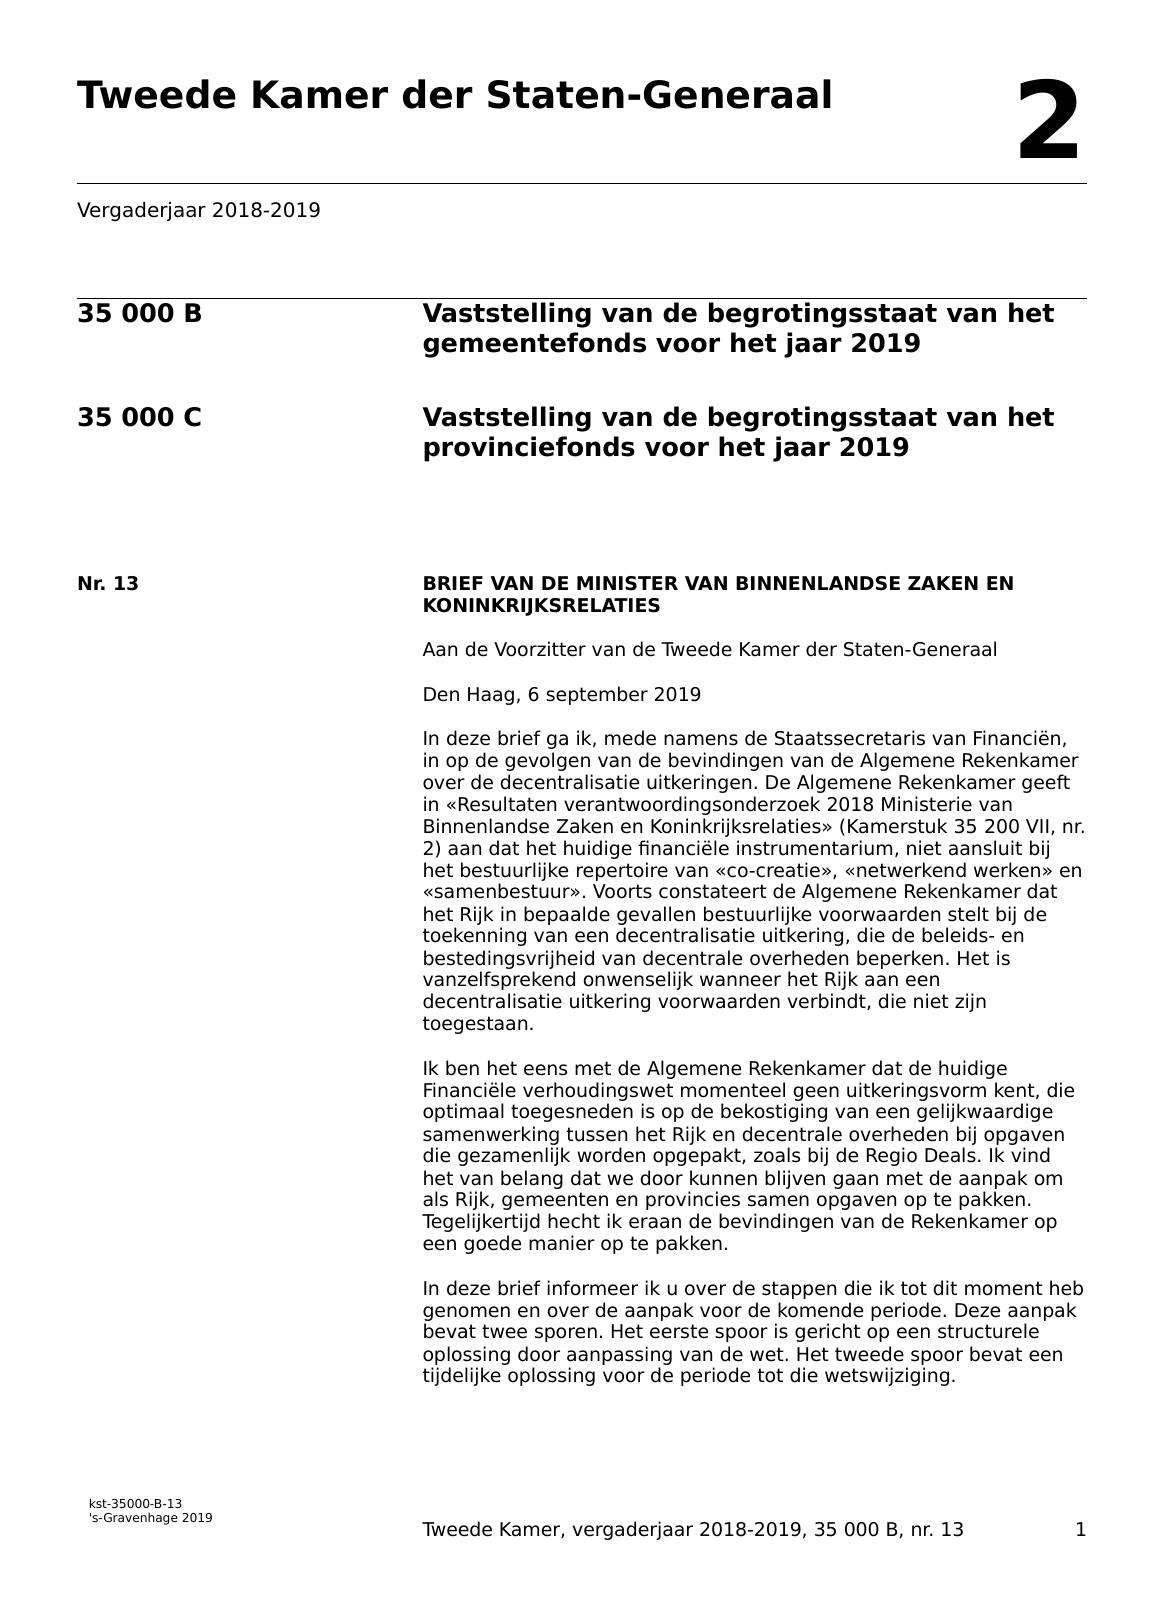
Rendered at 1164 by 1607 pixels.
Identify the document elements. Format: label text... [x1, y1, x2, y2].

text In deze brief informeer ik u over de stappen die ik tot dit moment heb genomen en over de aanpak voor de komende periode. Deze aanpak bevat twee sporen. Het eerste spoor is gericht op een structurele oplossing door aanpassing van de wet. Het tweede spoor bevat een tijdelijke oplossing voor de periode tot die wetswijziging. [422, 1277, 1087, 1387]
text 's-Gravenhage 2019 [88, 1511, 323, 1525]
text Aan de Voorzitter van de Tweede Kamer der Staten-Generaal [422, 639, 1087, 661]
subtitle 35 000 B Vaststelling van de begrotingsstaat van het gemeentefonds voor het jaar 2019 [77, 299, 1087, 358]
subtitle Nr. 13 BRIEF VAN DE MINISTER VAN BINNENLANDSE ZAKEN EN KONINKRIJKSRELATIES [77, 573, 1087, 617]
table_header 2 [886, 59, 1087, 183]
table_header Tweede Kamer der Staten-Generaal [77, 59, 886, 183]
table_cell Vergaderjaar 2018-2019 [77, 184, 1087, 298]
text kst-35000-B-13 [88, 1497, 323, 1511]
text Ik ben het eens met de Algemene Rekenkamer dat de huidige Financiële verhoudingswet momenteel geen uitkeringsvorm kent, die optimaal toegesneden is op de bekostiging van een gelijkwaardige samenwerking tussen het Rijk en decentrale overheden bij opgaven die gezamenlijk worden opgepakt, zoals bij de Regio Deals. Ik vind het van belang dat we door kunnen blijven gaan met de aanpak om als Rijk, gemeenten en provincies samen opgaven op te pakken. Tegelijkertijd hecht ik eraan de bevindingen van de Rekenkamer op een goede manier op te pakken. [422, 1057, 1087, 1255]
text In deze brief ga ik, mede namens de Staatssecretaris van Financiën, in op de gevolgen van de bevindingen van de Algemene Rekenkamer over de decentralisatie uitkeringen. De Algemene Rekenkamer geeft in «Resultaten verantwoordingsonderzoek 2018 Ministerie van Binnenlandse Zaken en Koninkrijksrelaties» (Kamerstuk 35 200 VII, nr. 2) aan dat het huidige financiële instrumentarium, niet aansluit bij het bestuurlijke repertoire van «co-creatie», «netwerkend werken» en «samenbestuur». Voorts constateert de Algemene Rekenkamer dat het Rijk in bepaalde gevallen bestuurlijke voorwaarden stelt bij de toekenning van een decentralisatie uitkering, die de beleids- en bestedingsvrijheid van decentrale overheden beperken. Het is vanzelfsprekend onwenselijk wanneer het Rijk aan een decentralisatie uitkering voorwaarden verbindt, die niet zijn toegestaan. [422, 728, 1087, 1035]
subtitle 35 000 C Vaststelling van de begrotingsstaat van het provinciefonds voor het jaar 2019 [77, 403, 1087, 462]
text Den Haag, 6 september 2019 [422, 683, 1087, 705]
